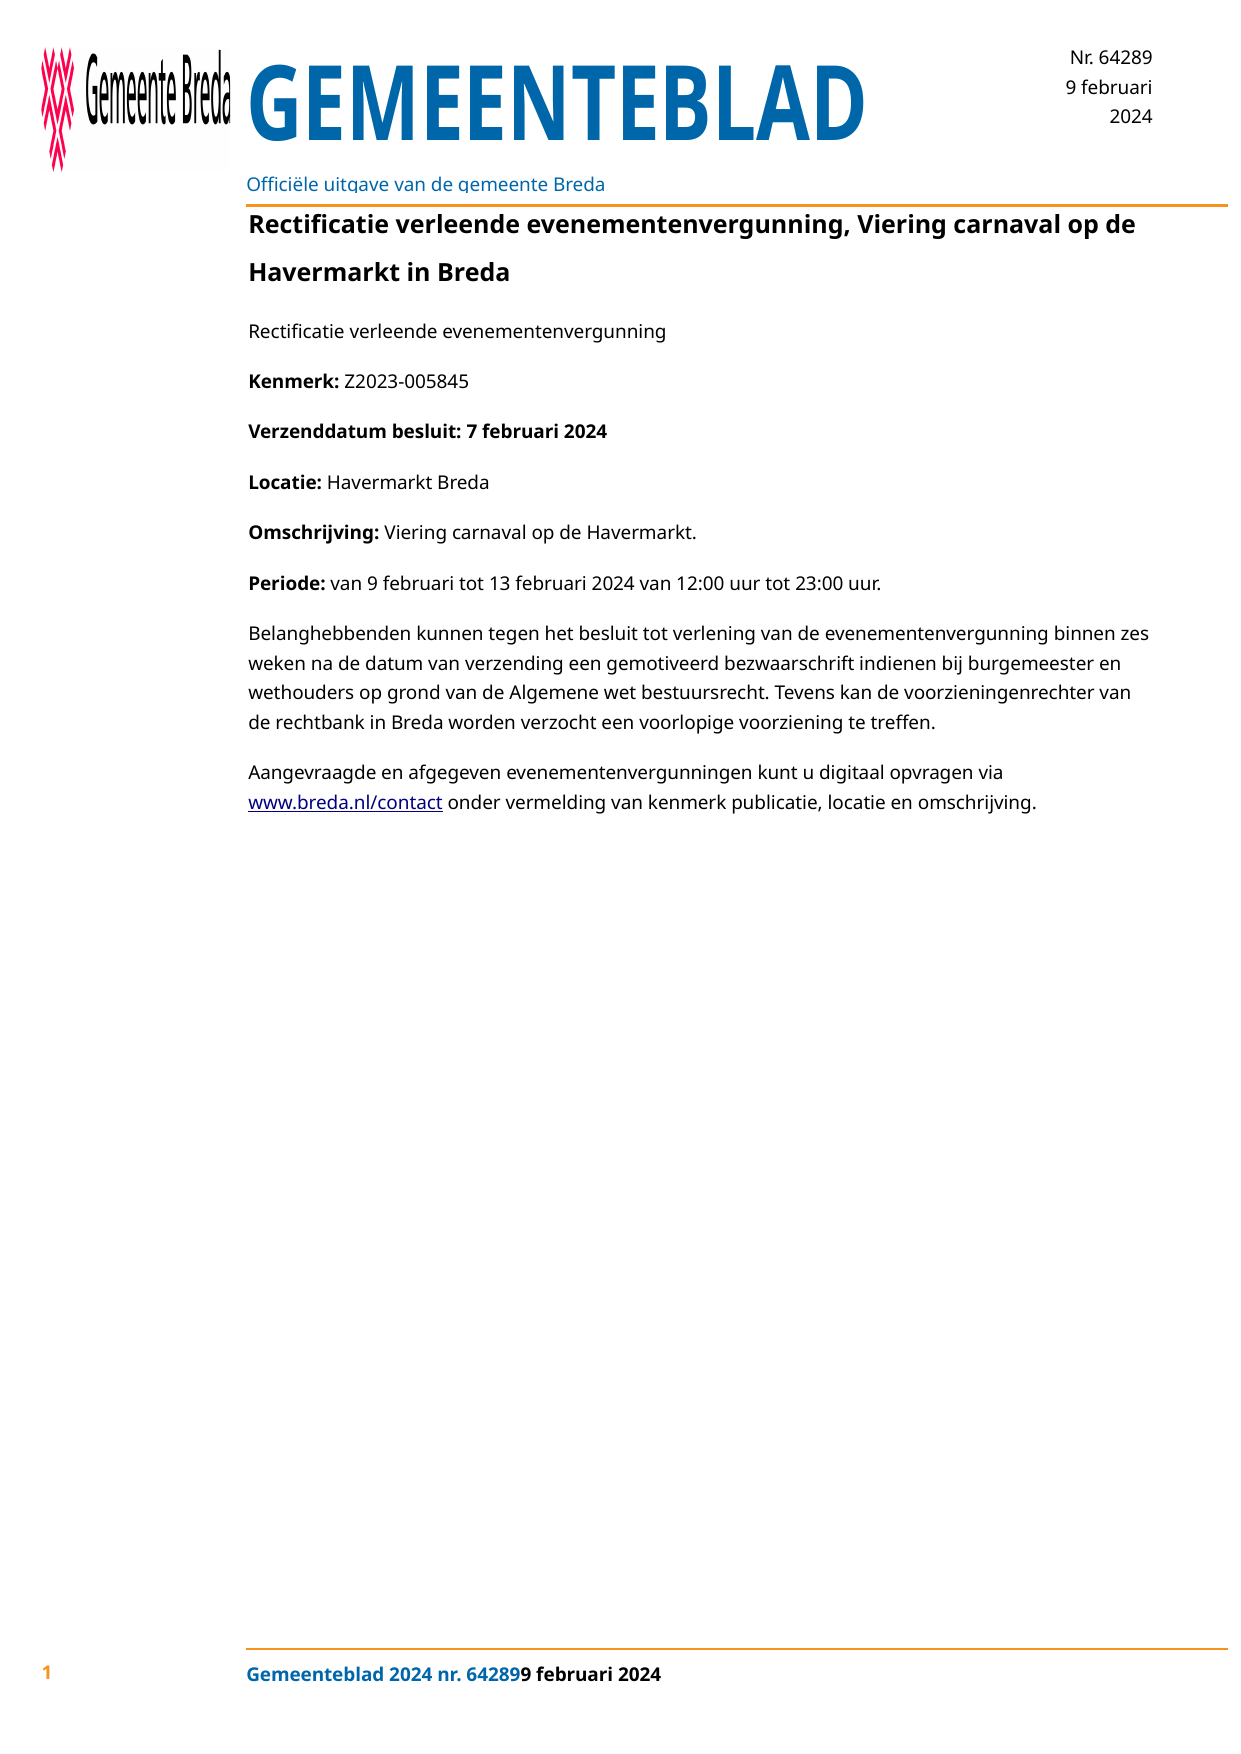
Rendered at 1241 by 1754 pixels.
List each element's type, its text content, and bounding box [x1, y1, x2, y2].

picture [41, 47, 231, 172]
text Belanghebbenden kunnen tegen het besluit tot verlening van de evenementenvergunning binnen zes weken na de datum van verzending een gemotiveerd bezwaarschrift indienen bij burgemeester en wethouders op grond van de Algemene wet bestuursrecht. Tevens kan de voorzieningenrechter van de rechtbank in Breda worden verzocht een voorlopige voorziening te treffen. [248, 620, 1152, 735]
text Verzenddatum besluit: 7 februari 2024 [248, 419, 1152, 444]
text Rectificatie verleende evenementenvergunning, Viering carnaval op de Havermarkt in Breda [248, 207, 1152, 288]
text Periode: van 9 februari tot 13 februari 2024 van 12:00 uur tot 23:00 uur. [248, 570, 1152, 596]
text Rectificatie verleende evenementenvergunning [248, 318, 1152, 344]
text Kenmerk: Z2023-005845 [248, 368, 1152, 394]
text Aangevraagde en afgegeven evenementenvergunningen kunt u digitaal opvragen via www.breda.nl/contact onder vermelding van kenmerk publicatie, locatie en omschrijving. [248, 759, 1152, 815]
text Omschrijving: Viering carnaval op de Havermarkt. [248, 519, 1152, 545]
text Locatie: Havermarkt Breda [248, 469, 1152, 495]
